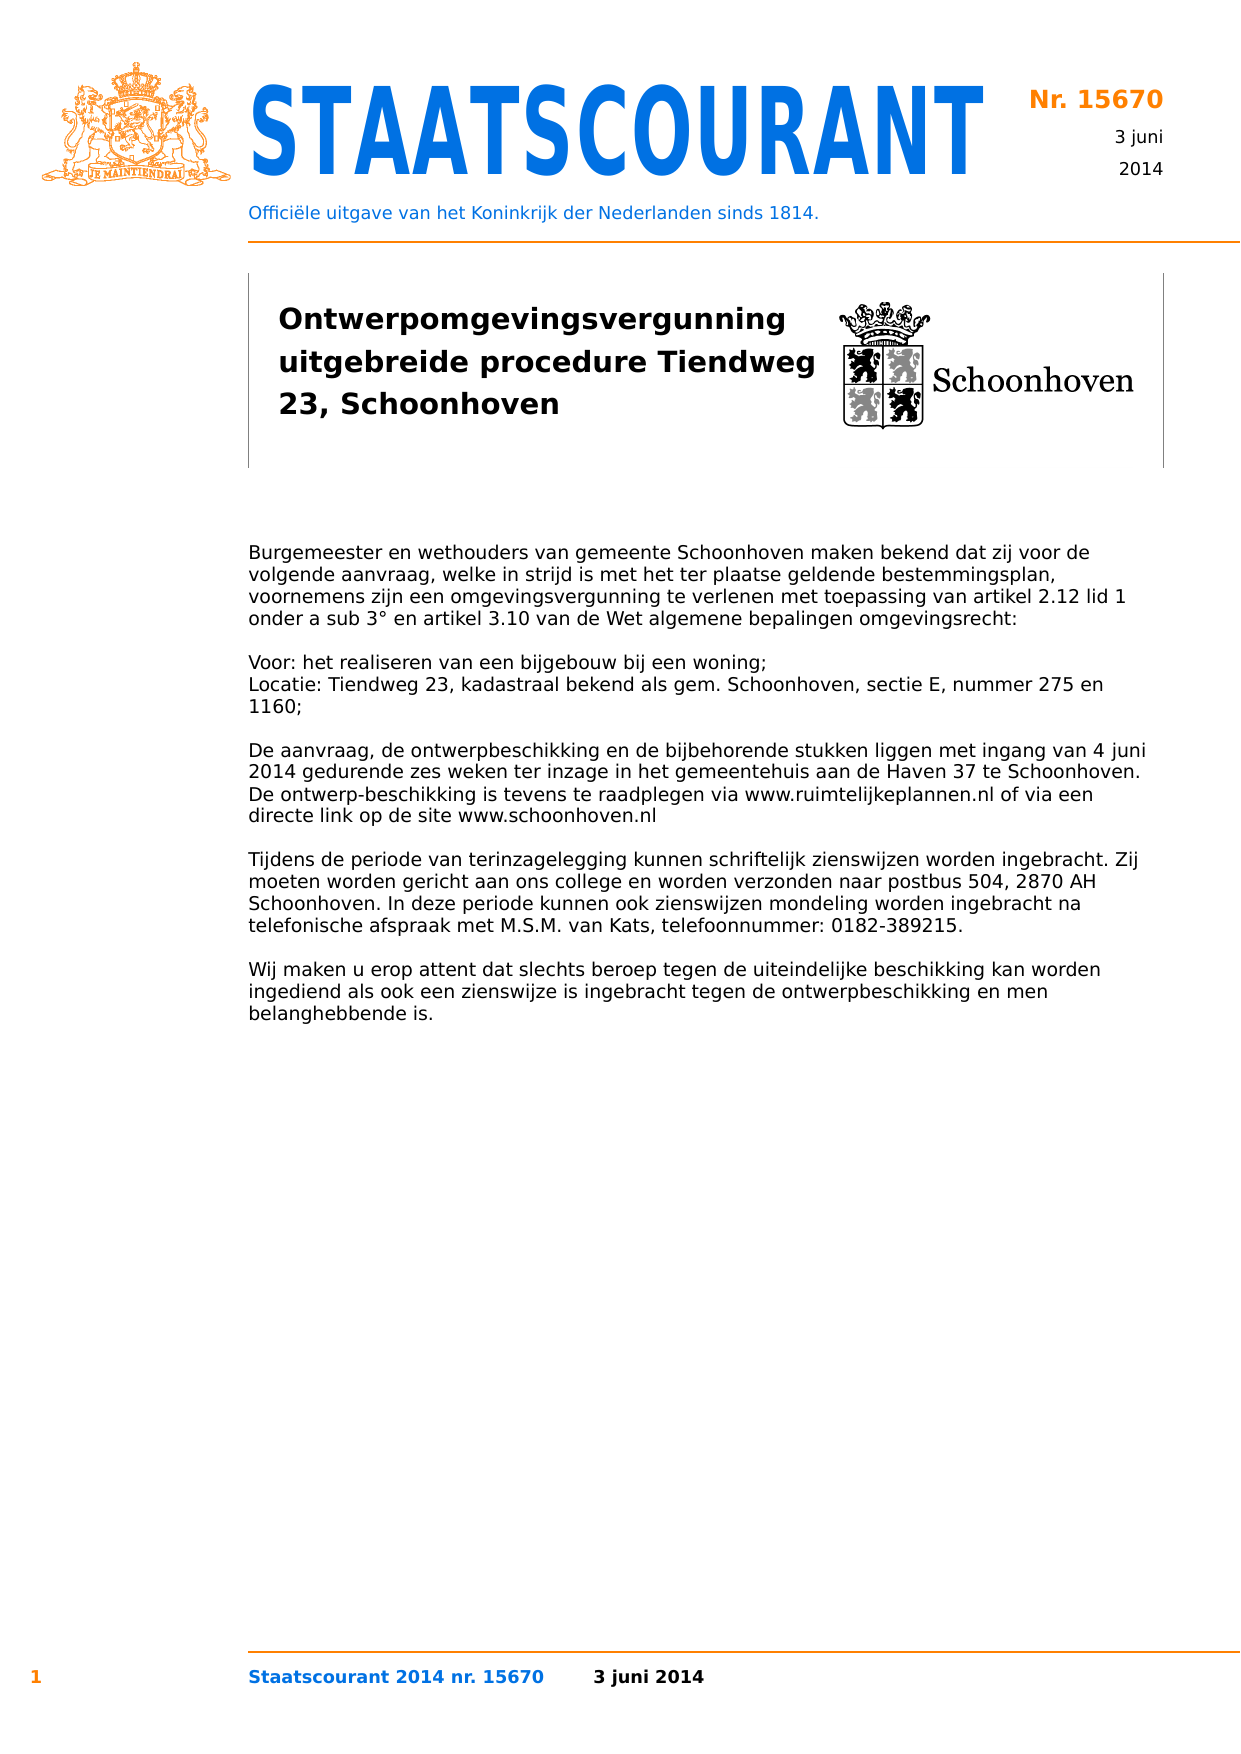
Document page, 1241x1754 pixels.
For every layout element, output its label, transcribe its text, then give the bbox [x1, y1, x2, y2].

picture [838, 302, 1134, 468]
table_header [25, 62, 248, 241]
table_cell Officiële uitgave van het Koninkrijk der Nederlanden sinds 1814. [248, 203, 1240, 241]
text Tijdens de periode van terinzagelegging kunnen schriftelijk zienswijzen worden ingebracht. Zij moeten worden gericht aan ons college en worden verzonden naar postbus 504, 2870 AH Schoonhoven. In deze periode kunnen ook zienswijzen mondeling worden ingebracht na telefonische afspraak met M.S.M. van Kats, telefoonnummer: 0182-389215. [248, 849, 1163, 937]
picture [41, 62, 231, 186]
text Wij maken u erop attent dat slechts beroep tegen de uiteindelijke beschikking kan worden ingediend als ook een zienswijze is ingebracht tegen de ontwerpbeschikking en men belanghebbende is. [248, 959, 1163, 1025]
subtitle Ontwerpomgevingsvergunning uitgebreide procedure Tiendweg 23, Schoonhoven [249, 273, 1163, 468]
text Locatie: Tiendweg 23, kadastraal bekend als gem. Schoonhoven, sectie E, nummer 275 en 1160; [248, 674, 1163, 718]
table_cell 2014 [998, 153, 1240, 203]
text De aanvraag, de ontwerpbeschikking en de bijbehorende stukken liggen met ingang van 4 juni 2014 gedurende zes weken ter inzage in het gemeentehuis aan de Haven 37 te Schoonhoven. De ontwerp-beschikking is tevens te raadplegen via www.ruimtelijkeplannen.nl of via een directe link op de site www.schoonhoven.nl [248, 739, 1163, 827]
table_header STAATSCOURANT [248, 62, 998, 203]
text Voor: het realiseren van een bijgebouw bij een woning; [248, 652, 1163, 674]
text Burgemeester en wethouders van gemeente Schoonhoven maken bekend dat zij voor de volgende aanvraag, welke in strijd is met het ter plaatse geldende bestemmingsplan, voornemens zijn een omgevingsvergunning te verlenen met toepassing van artikel 2.12 lid 1 onder a sub 3° en artikel 3.10 van de Wet algemene bepalingen omgevingsrecht: [248, 542, 1163, 630]
table_cell 3 juni [998, 121, 1240, 153]
table_header Nr. 15670 [998, 62, 1240, 121]
